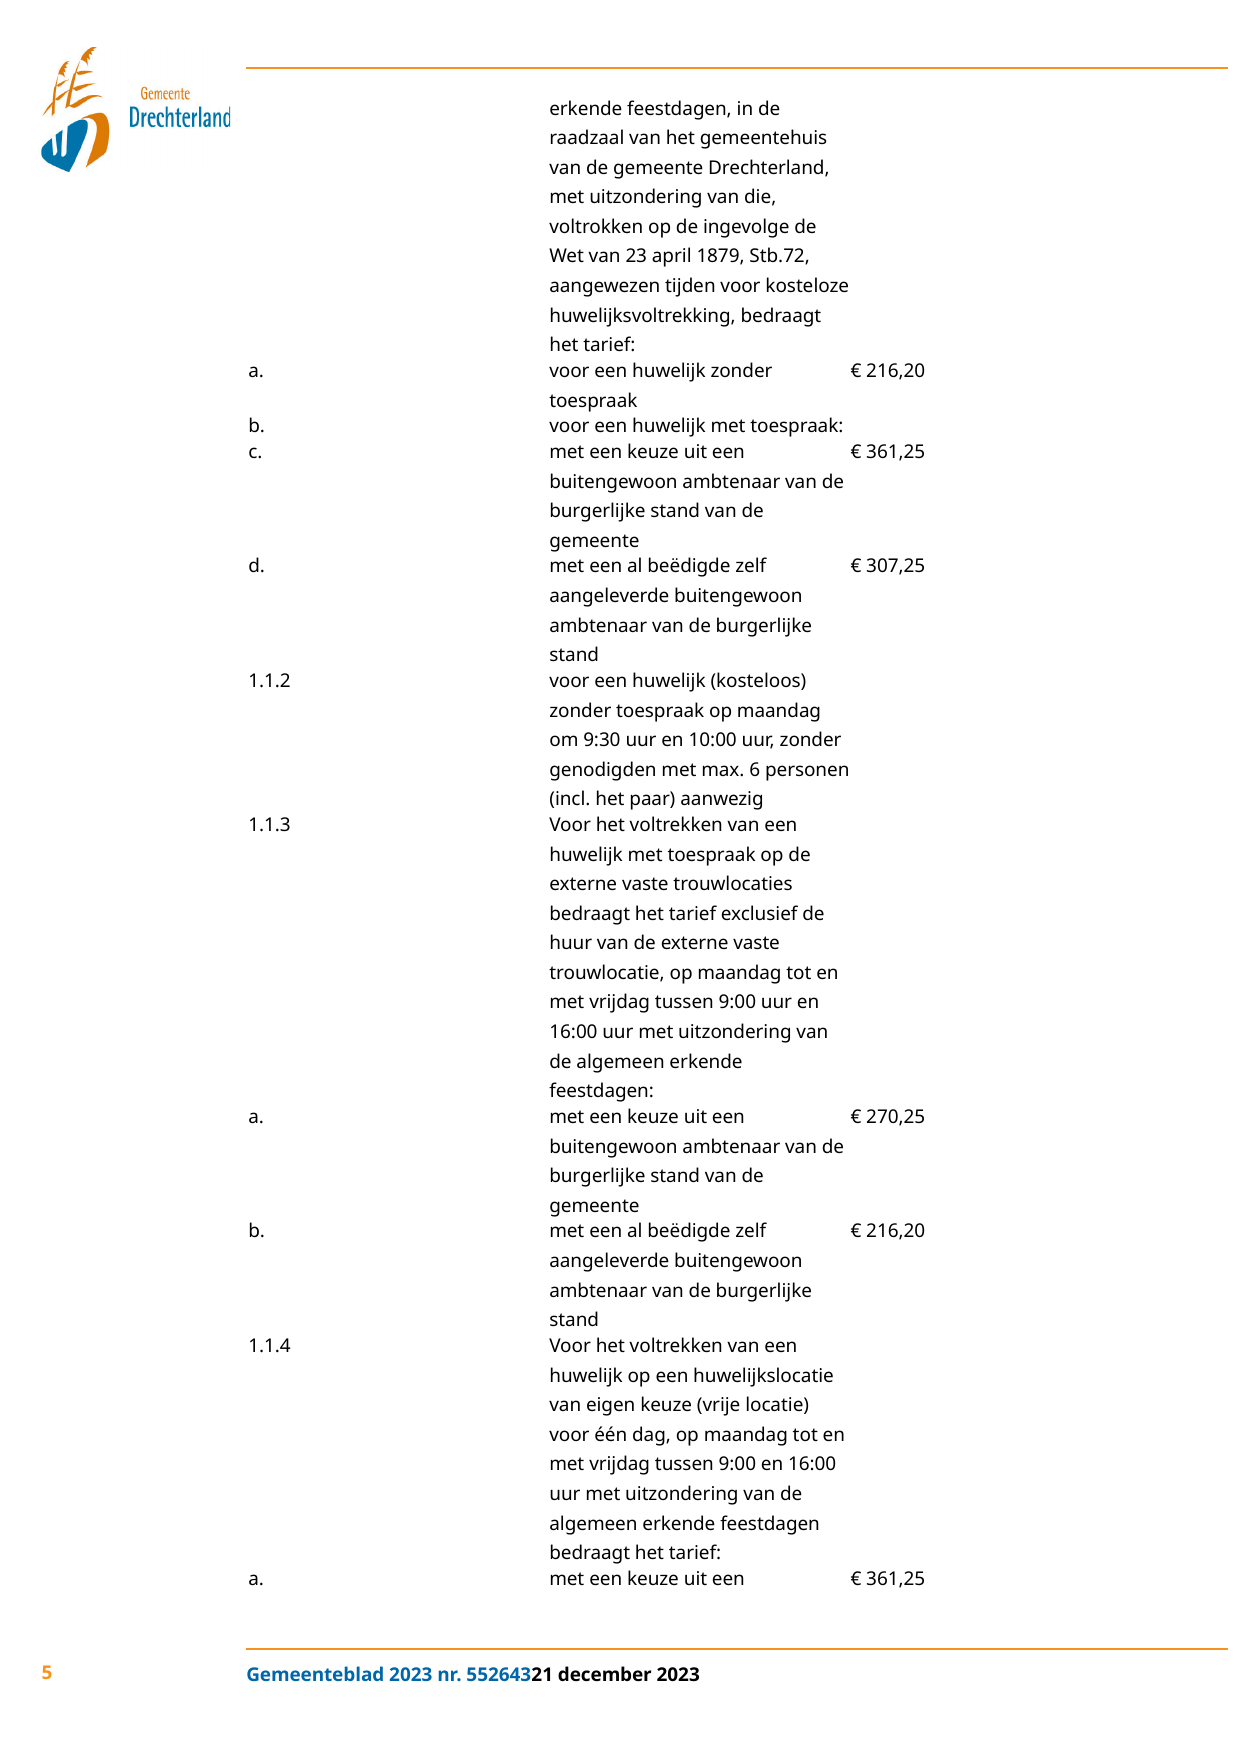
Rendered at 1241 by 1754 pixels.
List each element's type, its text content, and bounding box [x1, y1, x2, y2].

table_cell € 361,25 [850, 438, 1152, 553]
table_cell € 361,25 [850, 1565, 1152, 1591]
table_cell voor een huwelijk (kosteloos) zonder toespraak op maandag om 9:30 uur en 10:00 uur, zonder genodigden met max. 6 personen (incl. het paar) aanwezig [549, 667, 850, 811]
table_cell a. [248, 1103, 549, 1218]
table_cell [850, 95, 1152, 357]
table_cell voor een huwelijk zonder toespraak [549, 357, 850, 412]
table_cell € 307,25 [850, 553, 1152, 667]
table_cell € 216,20 [850, 1218, 1152, 1332]
table_cell € 270,25 [850, 1103, 1152, 1218]
table_cell d. [248, 553, 549, 667]
table_cell voor een huwelijk met toespraak: [549, 413, 850, 438]
table_cell met een keuze uit een buitengewoon ambtenaar van de burgerlijke stand van de gemeente [549, 1103, 850, 1218]
table_cell [248, 95, 549, 357]
table_cell [850, 667, 1152, 811]
table_cell Voor het voltrekken van een huwelijk op een huwelijkslocatie van eigen keuze (vrije locatie) voor één dag, op maandag tot en met vrijdag tussen 9:00 en 16:00 uur met uitzondering van de algemeen erkende feestdagen bedraagt het tarief: [549, 1332, 850, 1565]
picture [41, 158, 64, 172]
table_cell [850, 413, 1152, 438]
table_cell erkende feestdagen, in de raadzaal van het gemeentehuis van de gemeente Drechterland, met uitzondering van die, voltrokken op de ingevolge de Wet van 23 april 1879, Stb.72, aangewezen tijden voor kosteloze huwelijksvoltrekking, bedraagt het tarief: [549, 95, 850, 357]
table_cell b. [248, 1218, 549, 1332]
table_cell met een keuze uit een buitengewoon ambtenaar van de burgerlijke stand van de gemeente [549, 438, 850, 553]
table_cell Voor het voltrekken van een huwelijk met toespraak op de externe vaste trouwlocaties bedraagt het tarief exclusief de huur van de externe vaste trouwlocatie, op maandag tot en met vrijdag tussen 9:00 uur en 16:00 uur met uitzondering van de algemeen erkende feestdagen: [549, 811, 850, 1103]
picture [41, 47, 231, 172]
table_cell 1.1.2 [248, 667, 549, 811]
table_cell 1.1.3 [248, 811, 549, 1103]
table_cell met een al beëdigde zelf aangeleverde buitengewoon ambtenaar van de burgerlijke stand [549, 553, 850, 667]
table_cell [850, 1332, 1152, 1565]
picture [226, 115, 231, 124]
table_cell a. [248, 357, 549, 412]
table_cell [850, 811, 1152, 1103]
table_cell a. [248, 1565, 549, 1591]
table_cell b. [248, 413, 549, 438]
table_cell met een al beëdigde zelf aangeleverde buitengewoon ambtenaar van de burgerlijke stand [549, 1218, 850, 1332]
table_cell met een keuze uit een [549, 1565, 850, 1591]
table_cell € 216,20 [850, 357, 1152, 412]
table_cell c. [248, 438, 549, 553]
table_cell 1.1.4 [248, 1332, 549, 1565]
